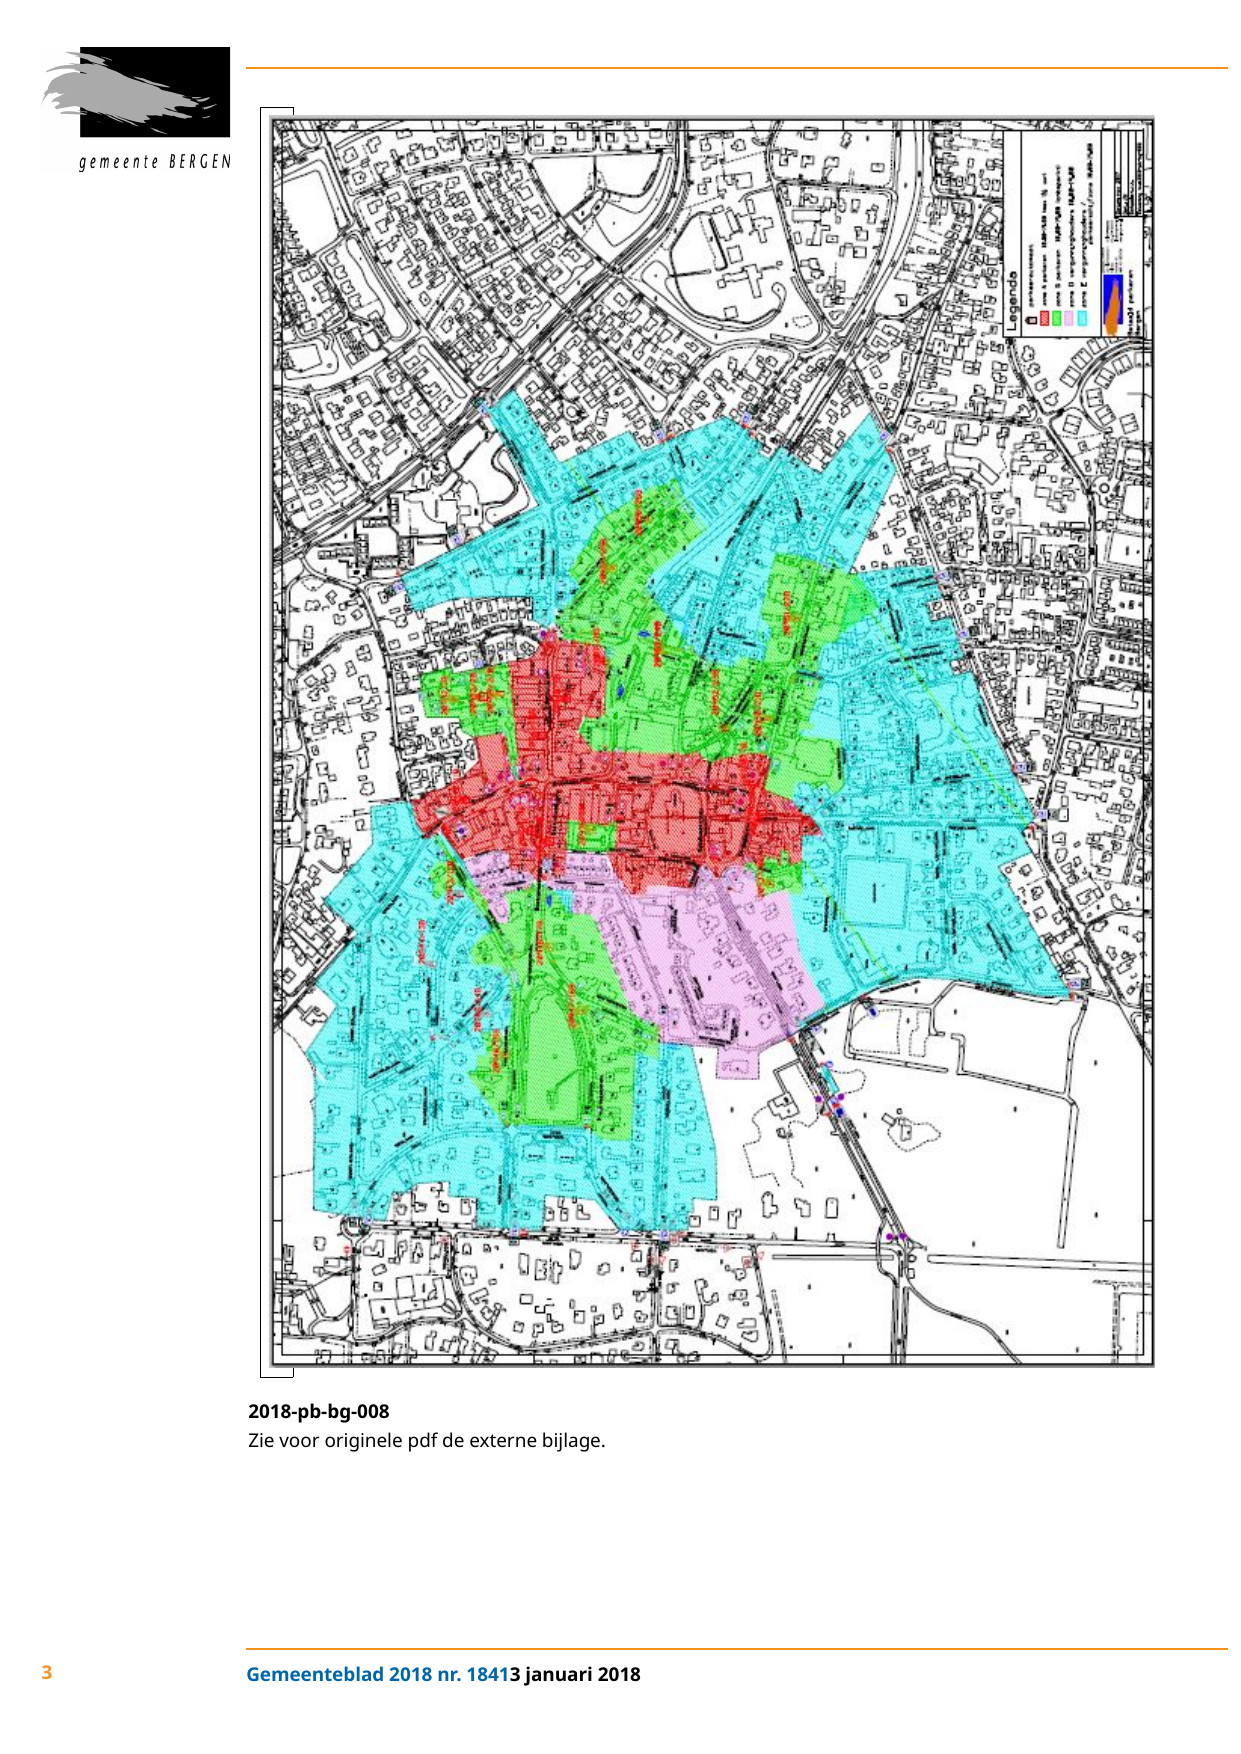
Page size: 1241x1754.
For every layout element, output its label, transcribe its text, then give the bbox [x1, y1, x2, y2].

text Zie voor originele pdf de externe bijlage. [248, 1428, 1152, 1453]
picture [41, 47, 231, 172]
text 2018-pb-bg-008 [248, 1398, 1152, 1424]
picture [268, 115, 1155, 1368]
